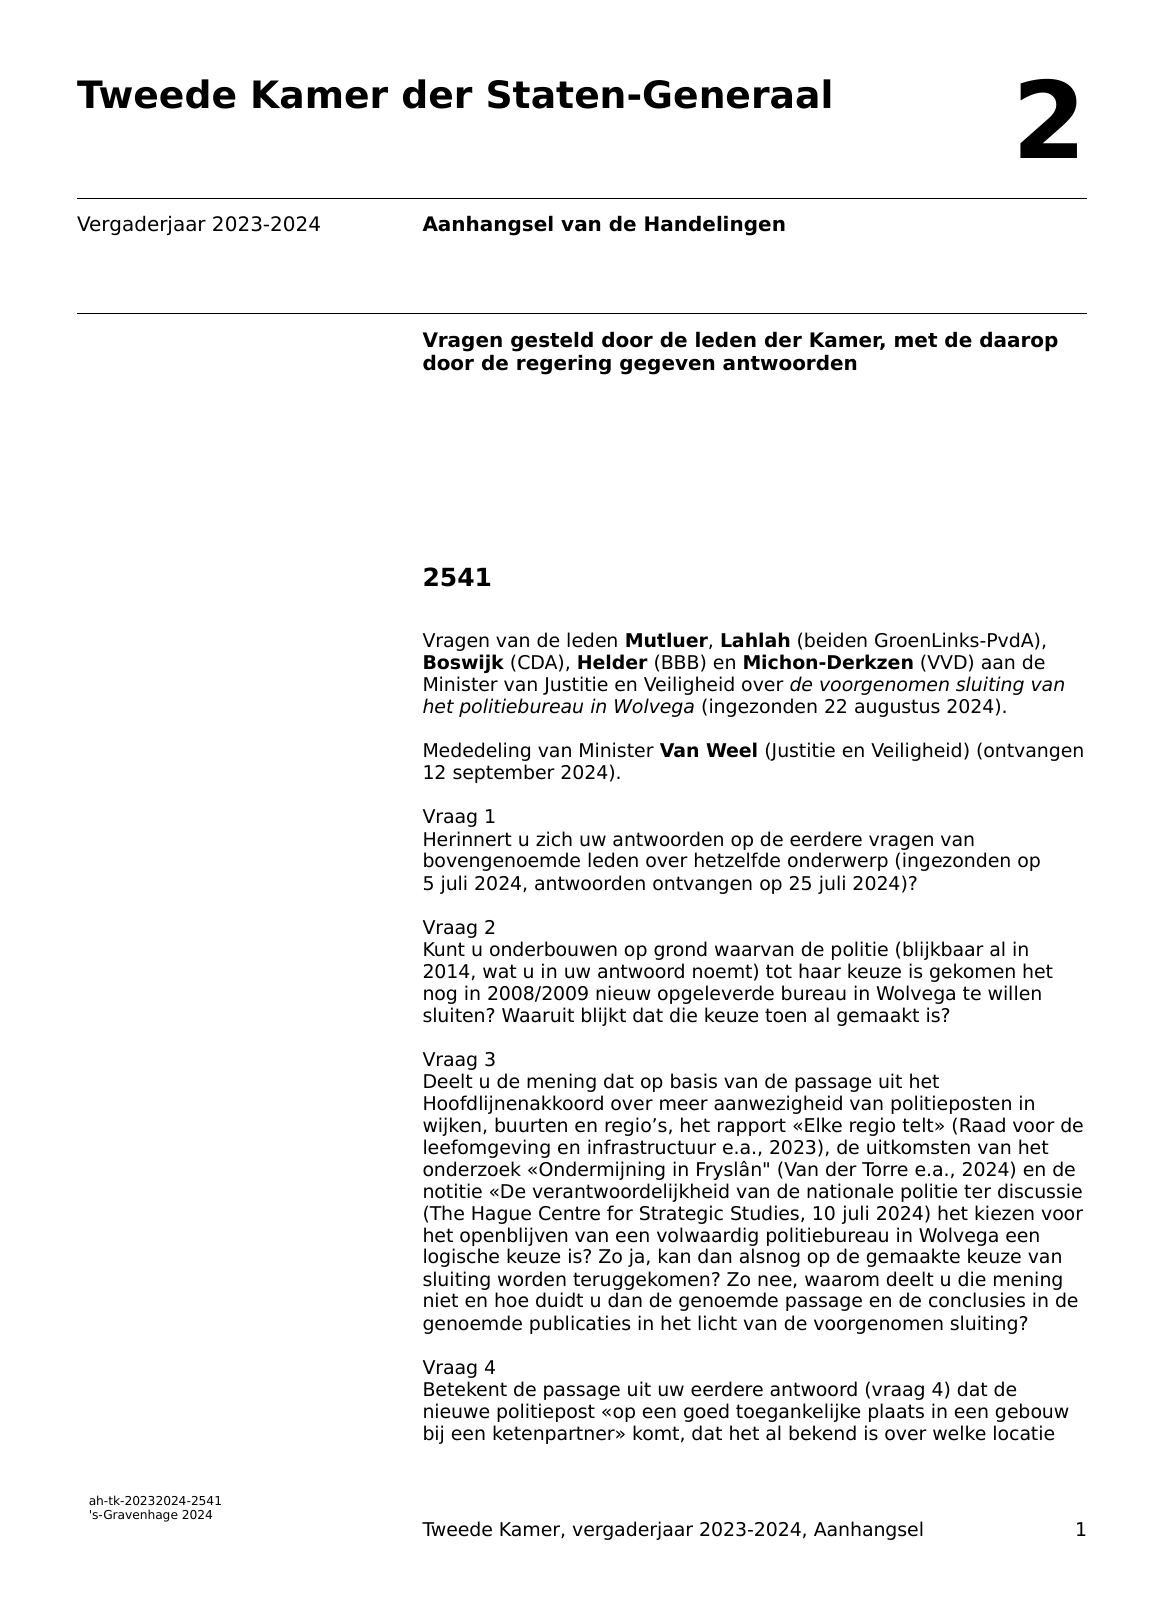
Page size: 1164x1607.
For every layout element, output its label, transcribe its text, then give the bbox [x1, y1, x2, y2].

text 2541 [422, 563, 1087, 592]
table_header Tweede Kamer der Staten-Generaal [77, 59, 886, 198]
table_header 2 [886, 59, 1087, 198]
text Betekent de passage uit uw eerdere antwoord (vraag 4) dat de nieuwe politiepost «op een goed toegankelijke plaats in een gebouw bij een ketenpartner» komt, dat het al bekend is over welke locatie [422, 1378, 1087, 1444]
table_cell Aanhangsel van de Handelingen [422, 199, 1087, 313]
text Vraag 2 [422, 917, 1087, 938]
text Vraag 3 [422, 1049, 1087, 1071]
text Vraag 4 [422, 1357, 1087, 1378]
text 's-Gravenhage 2024 [88, 1508, 323, 1522]
table_cell Vragen gesteld door de leden der Kamer, met de daarop door de regering gegeven antwoorden [422, 314, 1087, 375]
text Deelt u de mening dat op basis van de passage uit het Hoofdlijnenakkoord over meer aanwezigheid van politieposten in wijken, buurten en regio’s, het rapport «Elke regio telt» (Raad voor de leefomgeving en infrastructuur e.a., 2023), de uitkomsten van het onderzoek «Ondermijning in Fryslân" (Van der Torre e.a., 2024) en de notitie «De verantwoordelijkheid van de nationale politie ter discussie (The Hague Centre for Strategic Studies, 10 juli 2024) het kiezen voor het openblijven van een volwaardig politiebureau in Wolvega een logische keuze is? Zo ja, kan dan alsnog op de gemaakte keuze van sluiting worden teruggekomen? Zo nee, waarom deelt u die mening niet en hoe duidt u dan de genoemde passage en de conclusies in de genoemde publicaties in het licht van de voorgenomen sluiting? [422, 1071, 1087, 1334]
text Vragen van de leden Mutluer, Lahlah (beiden GroenLinks-PvdA), Boswijk (CDA), Helder (BBB) en Michon-Derkzen (VVD) aan de Minister van Justitie en Veiligheid over de voorgenomen sluiting van het politiebureau in Wolvega (ingezonden 22 augustus 2024). [422, 630, 1087, 718]
text ah-tk-20232024-2541 [88, 1494, 323, 1508]
text Vraag 1 [422, 806, 1087, 828]
table_cell [77, 314, 422, 375]
text Mededeling van Minister Van Weel (Justitie en Veiligheid) (ontvangen 12 september 2024). [422, 740, 1087, 784]
table_cell Vergaderjaar 2023-2024 [77, 199, 422, 313]
text Kunt u onderbouwen op grond waarvan de politie (blijkbaar al in 2014, wat u in uw antwoord noemt) tot haar keuze is gekomen het nog in 2008/2009 nieuw opgeleverde bureau in Wolvega te willen sluiten? Waaruit blijkt dat die keuze toen al gemaakt is? [422, 938, 1087, 1026]
text Herinnert u zich uw antwoorden op de eerdere vragen van bovengenoemde leden over hetzelfde onderwerp (ingezonden op 5 juli 2024, antwoorden ontvangen op 25 juli 2024)? [422, 828, 1087, 894]
